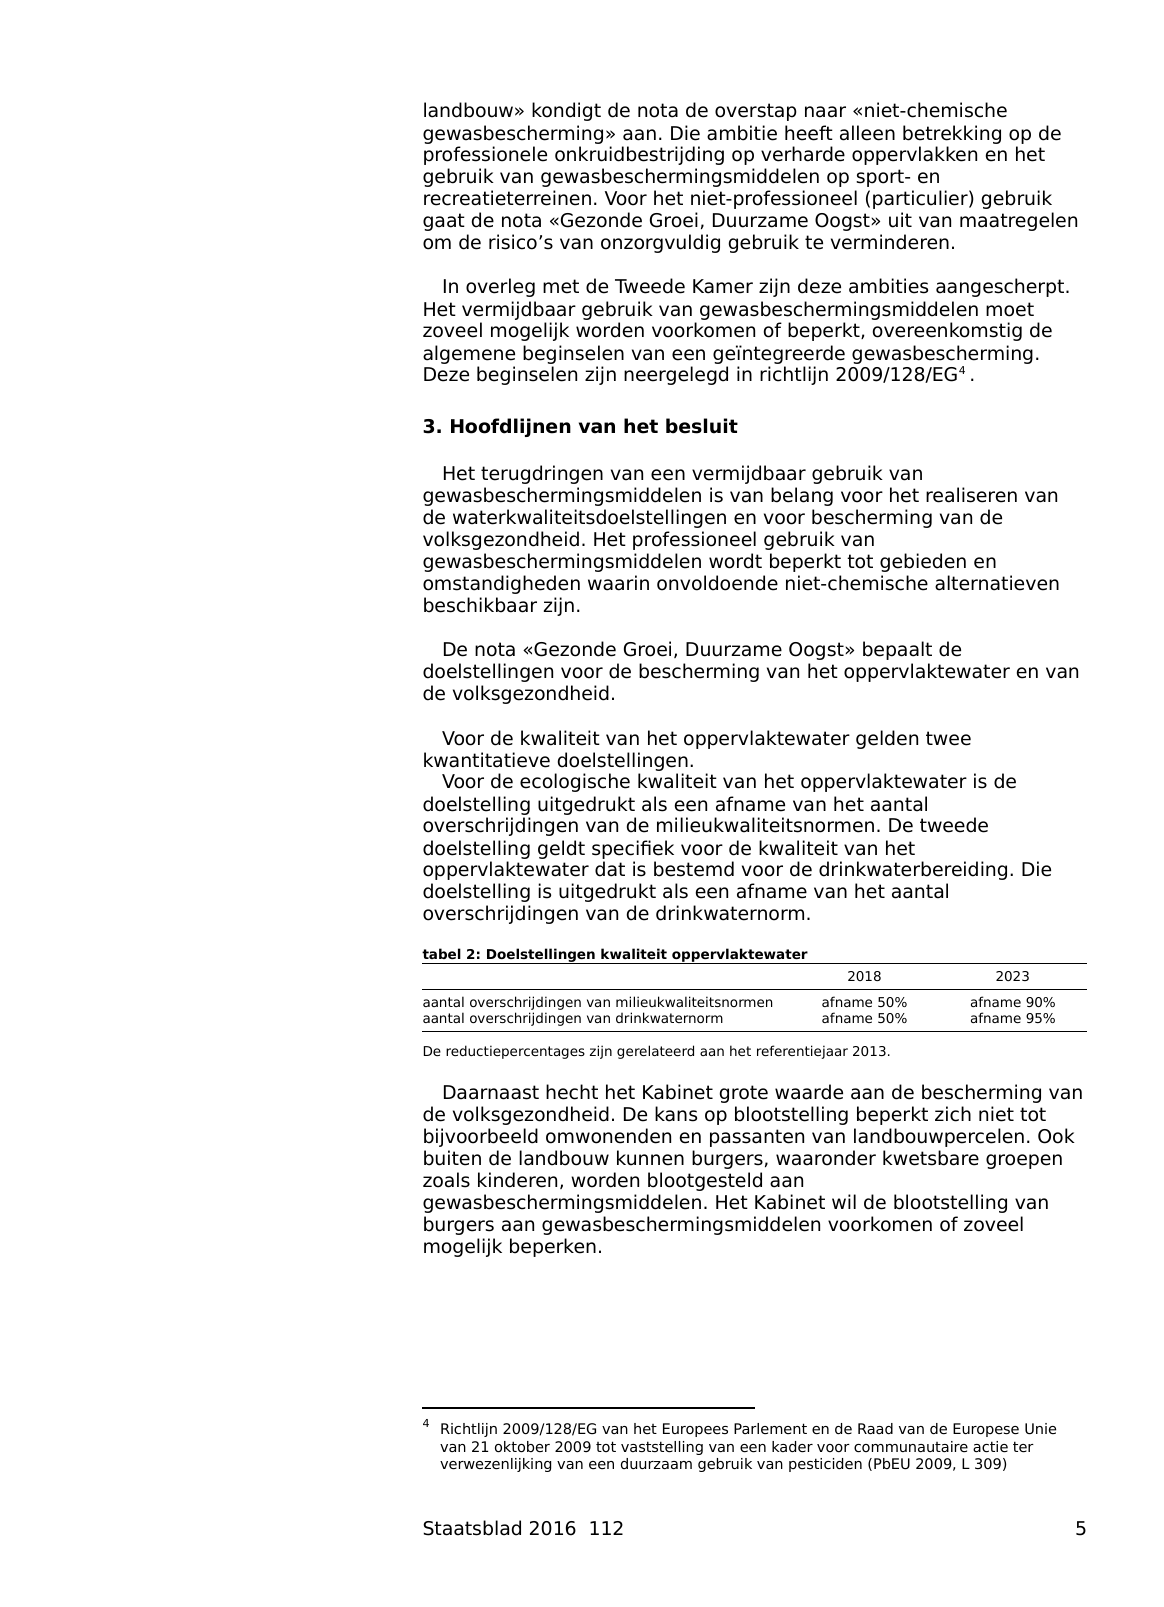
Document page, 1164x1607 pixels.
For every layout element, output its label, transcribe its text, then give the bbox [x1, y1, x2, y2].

text Voor de kwaliteit van het oppervlaktewater gelden twee kwantitatieve doelstellingen. [422, 727, 1087, 771]
text Het terugdringen van een vermijdbaar gebruik van gewasbeschermingsmiddelen is van belang voor het realiseren van de waterkwaliteitsdoelstellingen en voor bescherming van de volksgezondheid. Het professioneel gebruik van gewasbeschermingsmiddelen wordt beperkt tot gebieden en omstandigheden waarin onvoldoende niet-chemische alternatieven beschikbaar zijn. [422, 463, 1087, 617]
table_header tabel 2: Doelstellingen kwaliteit oppervlaktewater [422, 947, 1087, 963]
text Daarnaast hecht het Kabinet grote waarde aan de bescherming van de volksgezondheid. De kans op blootstelling beperkt zich niet tot bijvoorbeeld omwonenden en passanten van landbouwpercelen. Ook buiten de landbouw kunnen burgers, waaronder kwetsbare groepen zoals kinderen, worden blootgesteld aan gewasbeschermingsmiddelen. Het Kabinet wil de blootstelling van burgers aan gewasbeschermingsmiddelen voorkomen of zoveel mogelijk beperken. [422, 1082, 1087, 1257]
table_cell 2018 [790, 964, 938, 989]
text De nota «Gezonde Groei, Duurzame Oogst» bepaalt de doelstellingen voor de bescherming van het oppervlaktewater en van de volksgezondheid. [422, 639, 1087, 705]
text Richtlijn 2009/128/EG van het Europees Parlement en de Raad van de Europese Unie van 21 oktober 2009 tot vaststelling van een kader voor communautaire actie ter verwezenlijking van een duurzaam gebruik van pesticiden (PbEU 2009, L 309) [422, 1417, 1087, 1473]
table_cell aantal overschrijdingen van milieukwaliteitsnormen [422, 990, 790, 1011]
table_cell afname 50% [790, 990, 938, 1011]
table_cell afname 95% [939, 1011, 1087, 1031]
text Voor de ecologische kwaliteit van het oppervlaktewater is de doelstelling uitgedrukt als een afname van het aantal overschrijdingen van de milieukwaliteitsnormen. De tweede doelstelling geldt specifiek voor de kwaliteit van het oppervlaktewater dat is bestemd voor de drinkwaterbereiding. Die doelstelling is uitgedrukt als een afname van het aantal overschrijdingen van de drinkwaternorm. [422, 771, 1087, 925]
table_cell [422, 964, 790, 989]
table_cell aantal overschrijdingen van drinkwaternorm [422, 1011, 790, 1031]
table_cell afname 90% [939, 990, 1087, 1011]
table_cell 2023 [939, 964, 1087, 989]
text In overleg met de Tweede Kamer zijn deze ambities aangescherpt. Het vermijdbaar gebruik van gewasbeschermingsmiddelen moet zoveel mogelijk worden voorkomen of beperkt, overeenkomstig de algemene beginselen van een geïntegreerde gewasbescherming. Deze beginselen zijn neergelegd in richtlijn 2009/128/EG. [422, 276, 1087, 386]
table_cell De reductiepercentages zijn gerelateerd aan het referentiejaar 2013. [422, 1032, 1087, 1059]
table_cell afname 50% [790, 1011, 938, 1031]
text landbouw» kondigt de nota de overstap naar «niet-chemische gewasbescherming» aan. Die ambitie heeft alleen betrekking op de professionele onkruidbestrijding op verharde oppervlakken en het gebruik van gewasbeschermingsmiddelen op sport- en recreatieterreinen. Voor het niet-professioneel (particulier) gebruik gaat de nota «Gezonde Groei, Duurzame Oogst» uit van maatregelen om de risico’s van onzorgvuldig gebruik te verminderen. [422, 100, 1087, 254]
subtitle 3. Hoofdlijnen van het besluit [422, 416, 1087, 438]
